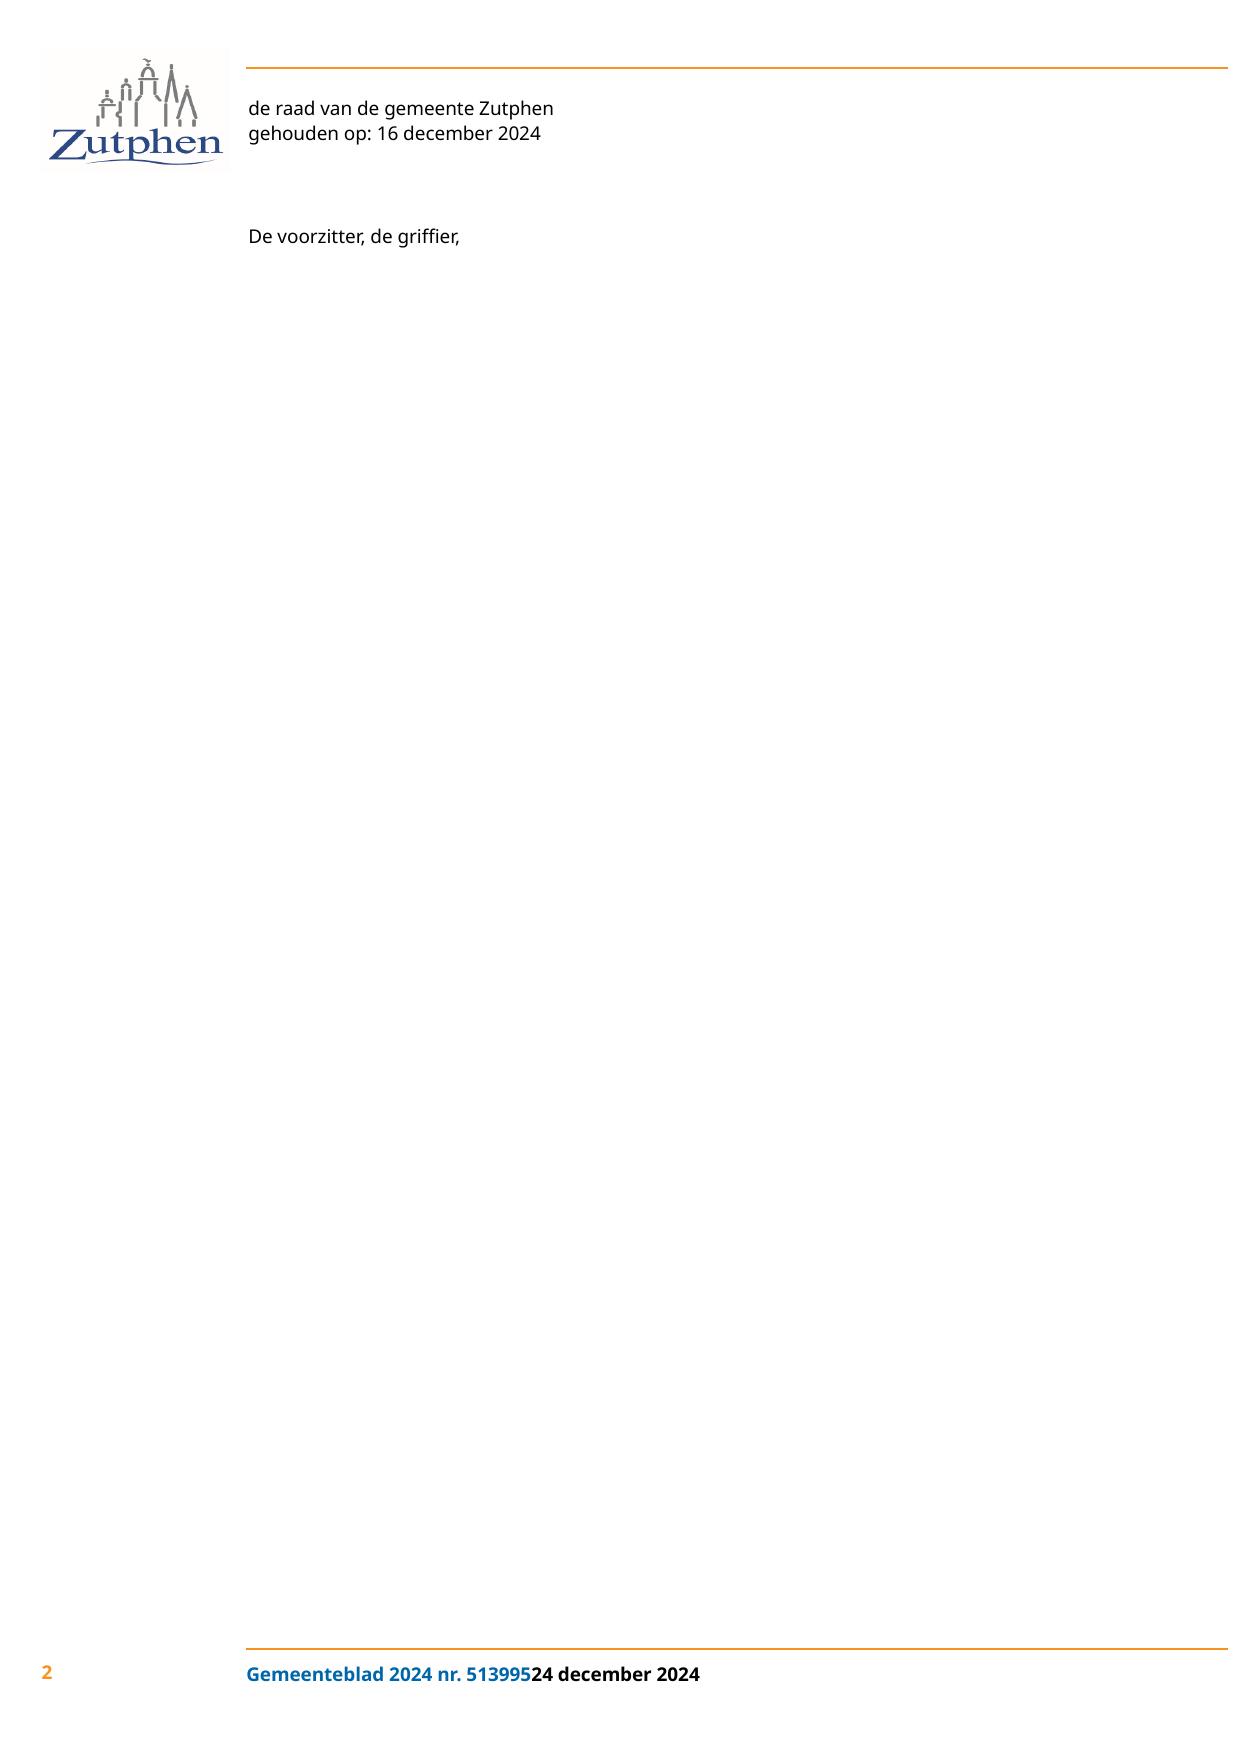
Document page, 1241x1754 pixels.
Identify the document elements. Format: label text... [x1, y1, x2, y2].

text de raad van de gemeente Zutphen [248, 95, 1152, 121]
text De voorzitter, de griffier, [248, 223, 1152, 249]
text gehouden op: 16 december 2024 [248, 121, 1152, 146]
picture [41, 47, 231, 172]
